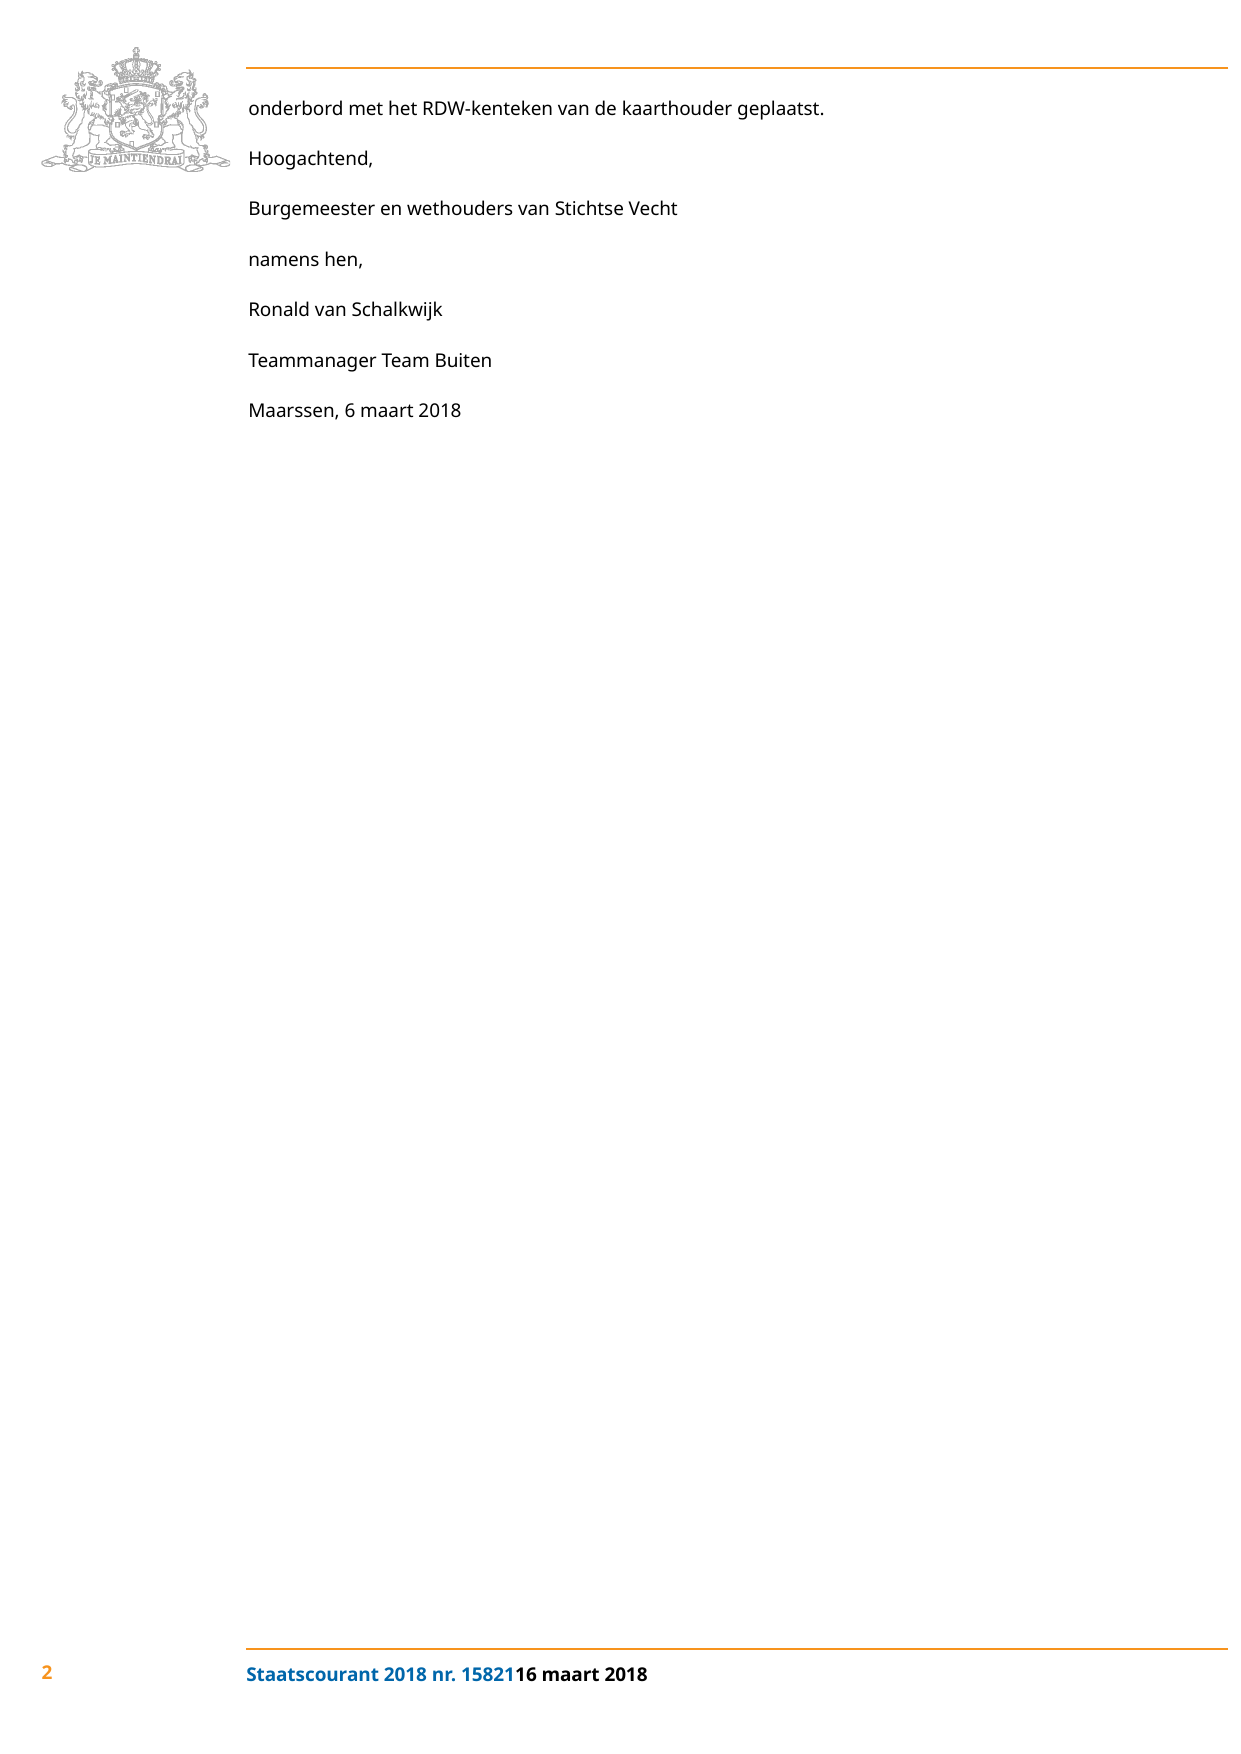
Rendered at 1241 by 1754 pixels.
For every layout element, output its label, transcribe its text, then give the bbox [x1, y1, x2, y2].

text Ronald van Schalkwijk [248, 296, 1152, 322]
text namens hen, [248, 246, 1152, 272]
text Hoogachtend, [248, 145, 1152, 171]
text onderbord met het RDW-kenteken van de kaarthouder geplaatst. [248, 95, 1152, 121]
text Teammanager Team Buiten [248, 347, 1152, 373]
text Burgemeester en wethouders van Stichtse Vecht [248, 196, 1152, 221]
text Maarssen, 6 maart 2018 [248, 397, 1152, 423]
picture [41, 47, 231, 172]
